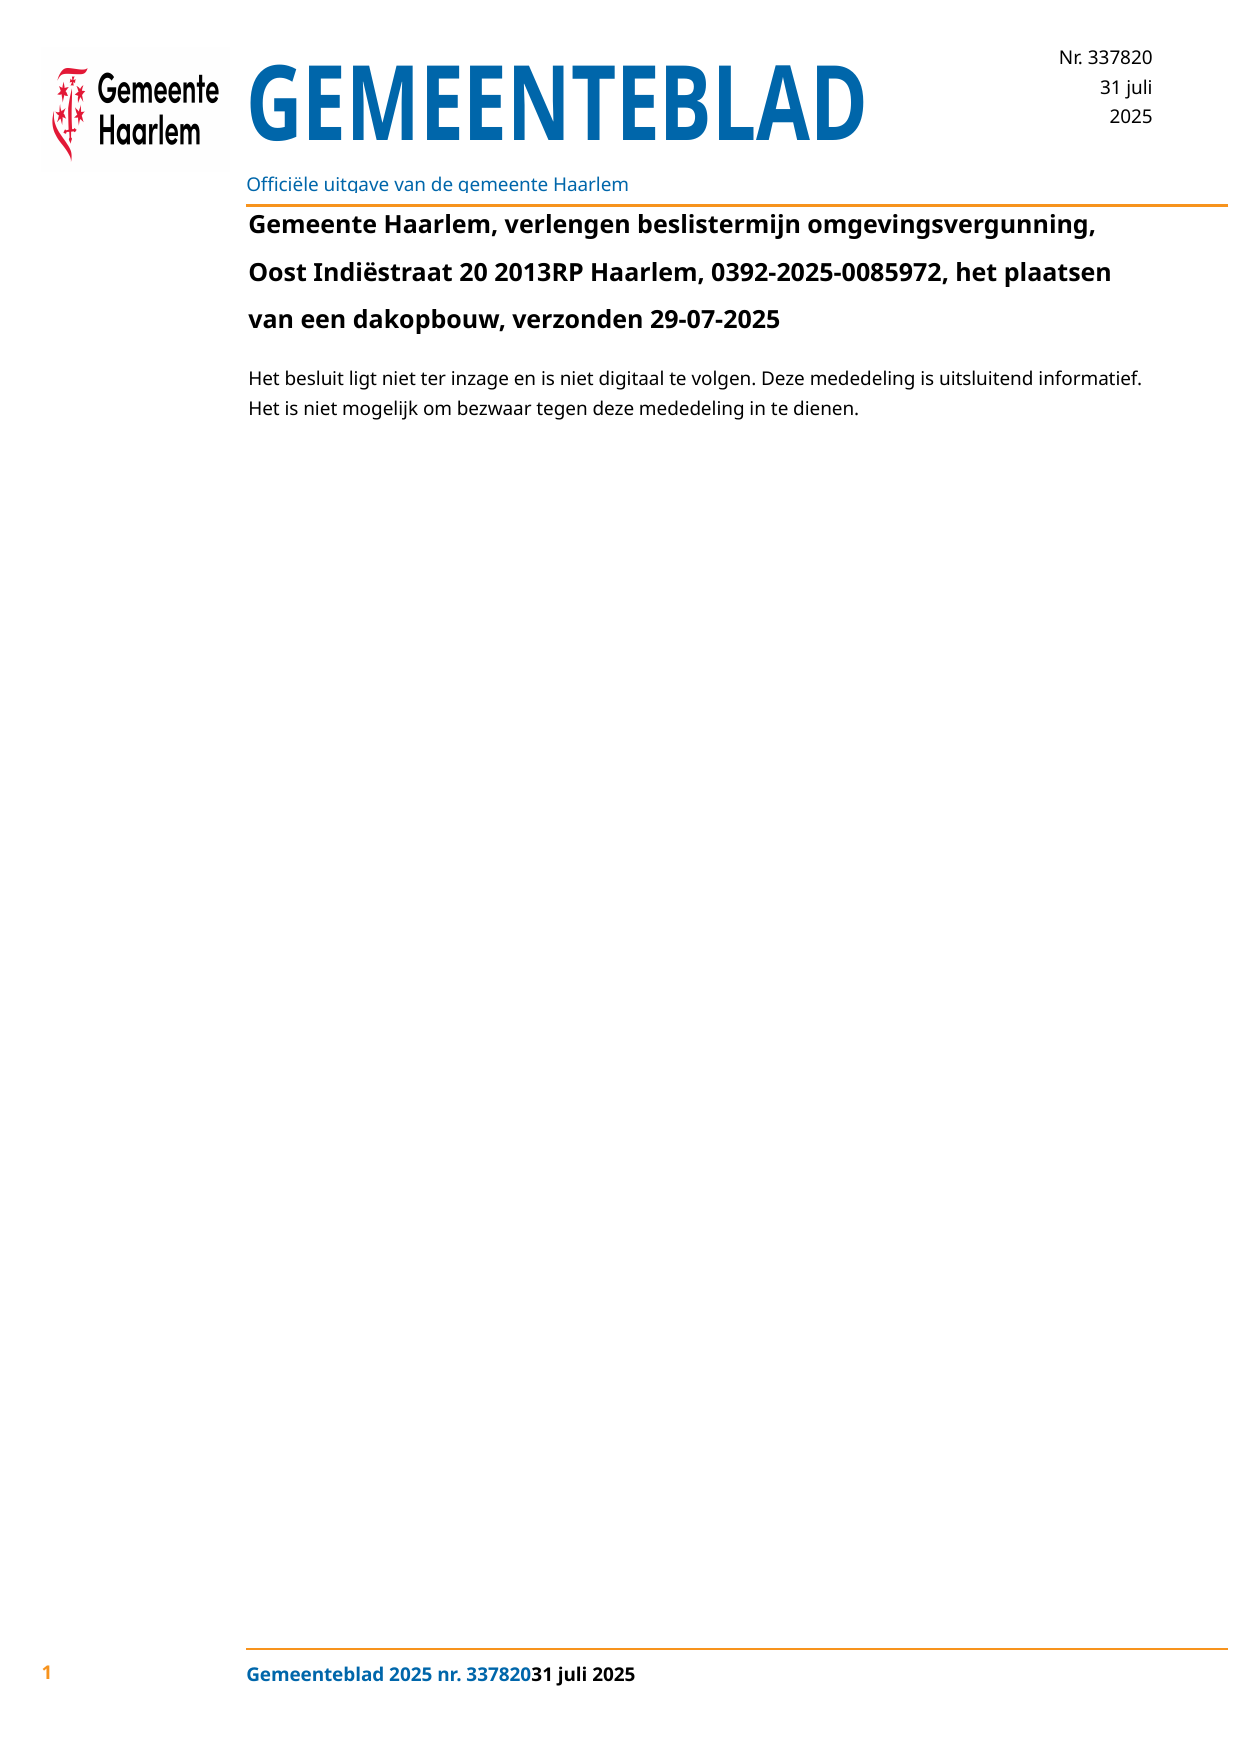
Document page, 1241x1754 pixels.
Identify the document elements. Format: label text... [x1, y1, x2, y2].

text Het besluit ligt niet ter inzage en is niet digitaal te volgen. Deze mededeling is uitsluitend informatief. Het is niet mogelijk om bezwaar tegen deze mededeling in te dienen. [248, 366, 1152, 421]
text Gemeente Haarlem, verlengen beslistermijn omgevingsvergunning, Oost Indiëstraat 20 2013RP Haarlem, 0392-2025-0085972, het plaatsen van een dakopbouw, verzonden 29-07-2025 [248, 207, 1152, 336]
picture [41, 47, 231, 172]
